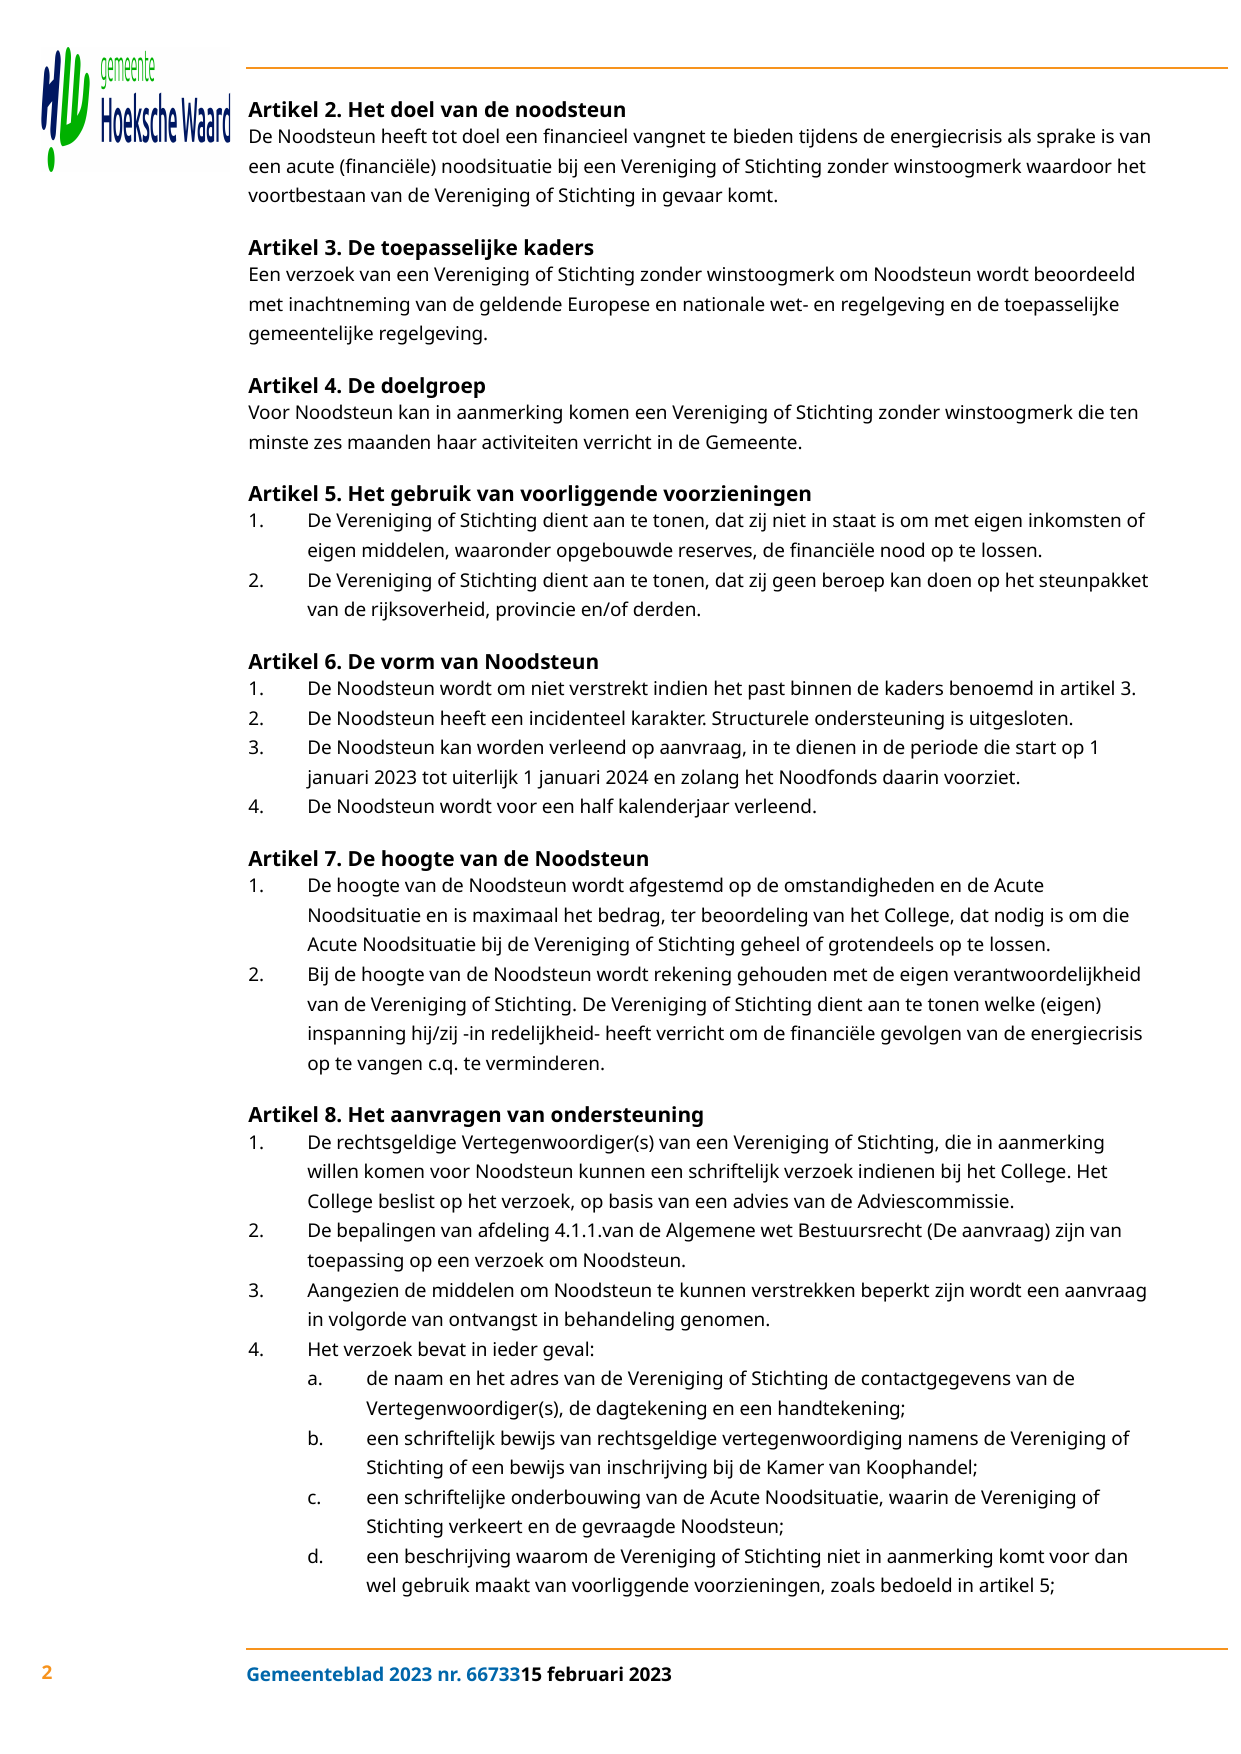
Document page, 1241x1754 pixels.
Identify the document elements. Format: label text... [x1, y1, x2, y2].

text Artikel 4. De doelgroep [248, 371, 1152, 399]
text Artikel 3. De toepasselijke kaders [248, 233, 1152, 261]
text Artikel 6. De vorm van Noodsteun [248, 647, 1152, 675]
list De hoogte van de Noodsteun wordt afgestemd op de omstandigheden en de Acute Noodsituatie en is maximaal het bedrag, ter beoordeling van het College, dat nodig is om die Acute Noodsituatie bij de Vereniging of Stichting geheel of grotendeels op te lossen. [248, 872, 1152, 957]
list de naam en het adres van de Vereniging of Stichting de contactgegevens van de Vertegenwoordiger(s), de dagtekening en een handtekening; [307, 1366, 1152, 1421]
picture [41, 47, 231, 172]
list De Vereniging of Stichting dient aan te tonen, dat zij niet in staat is om met eigen inkomsten of eigen middelen, waaronder opgebouwde reserves, de financiële nood op te lossen. [248, 508, 1152, 563]
text Artikel 5. Het gebruik van voorliggende voorzieningen [248, 479, 1152, 508]
list De Noodsteun wordt voor een half kalenderjaar verleend. [248, 794, 1152, 819]
text Voor Noodsteun kan in aanmerking komen een Vereniging of Stichting zonder winstoogmerk die ten minste zes maanden haar activiteiten verricht in de Gemeente. [248, 399, 1152, 454]
list een schriftelijke onderbouwing van de Acute Noodsituatie, waarin de Vereniging of Stichting verkeert en de gevraagde Noodsteun; [307, 1484, 1152, 1539]
text Artikel 8. Het aanvragen van ondersteuning [248, 1100, 1152, 1129]
list Het verzoek bevat in ieder geval: [248, 1336, 1152, 1362]
list een schriftelijk bewijs van rechtsgeldige vertegenwoordiging namens de Vereniging of Stichting of een bewijs van inschrijving bij de Kamer van Koophandel; [307, 1425, 1152, 1480]
text De Noodsteun heeft tot doel een financieel vangnet te bieden tijdens de energiecrisis als sprake is van een acute (financiële) noodsituatie bij een Vereniging of Stichting zonder winstoogmerk waardoor het voortbestaan van de Vereniging of Stichting in gevaar komt. [248, 123, 1152, 208]
list een beschrijving waarom de Vereniging of Stichting niet in aanmerking komt voor dan wel gebruik maakt van voorliggende voorzieningen, zoals bedoeld in artikel 5; [307, 1543, 1152, 1598]
list De rechtsgeldige Vertegenwoordiger(s) van een Vereniging of Stichting, die in aanmerking willen komen voor Noodsteun kunnen een schriftelijk verzoek indienen bij het College. Het College beslist op het verzoek, op basis van een advies van de Adviescommissie. [248, 1129, 1152, 1214]
text Artikel 7. De hoogte van de Noodsteun [248, 844, 1152, 872]
list De bepalingen van afdeling 4.1.1.van de Algemene wet Bestuursrecht (De aanvraag) zijn van toepassing op een verzoek om Noodsteun. [248, 1218, 1152, 1273]
list Aangezien de middelen om Noodsteun te kunnen verstrekken beperkt zijn wordt een aanvraag in volgorde van ontvangst in behandeling genomen. [248, 1277, 1152, 1332]
text Een verzoek van een Vereniging of Stichting zonder winstoogmerk om Noodsteun wordt beoordeeld met inachtneming van de geldende Europese en nationale wet- en regelgeving en de toepasselijke gemeentelijke regelgeving. [248, 261, 1152, 346]
list De Noodsteun heeft een incidenteel karakter. Structurele ondersteuning is uitgesloten. [248, 705, 1152, 731]
list De Noodsteun wordt om niet verstrekt indien het past binnen de kaders benoemd in artikel 3. [248, 675, 1152, 701]
list Bij de hoogte van de Noodsteun wordt rekening gehouden met de eigen verantwoordelijkheid van de Vereniging of Stichting. De Vereniging of Stichting dient aan te tonen welke (eigen) inspanning hij/zij -in redelijkheid- heeft verricht om de financiële gevolgen van de energiecrisis op te vangen c.q. te verminderen. [248, 961, 1152, 1076]
list De Vereniging of Stichting dient aan te tonen, dat zij geen beroep kan doen op het steunpakket van de rijksoverheid, provincie en/of derden. [248, 567, 1152, 622]
text Artikel 2. Het doel van de noodsteun [248, 95, 1152, 123]
list De Noodsteun kan worden verleend op aanvraag, in te dienen in de periode die start op 1 januari 2023 tot uiterlijk 1 januari 2024 en zolang het Noodfonds daarin voorziet. [248, 734, 1152, 790]
